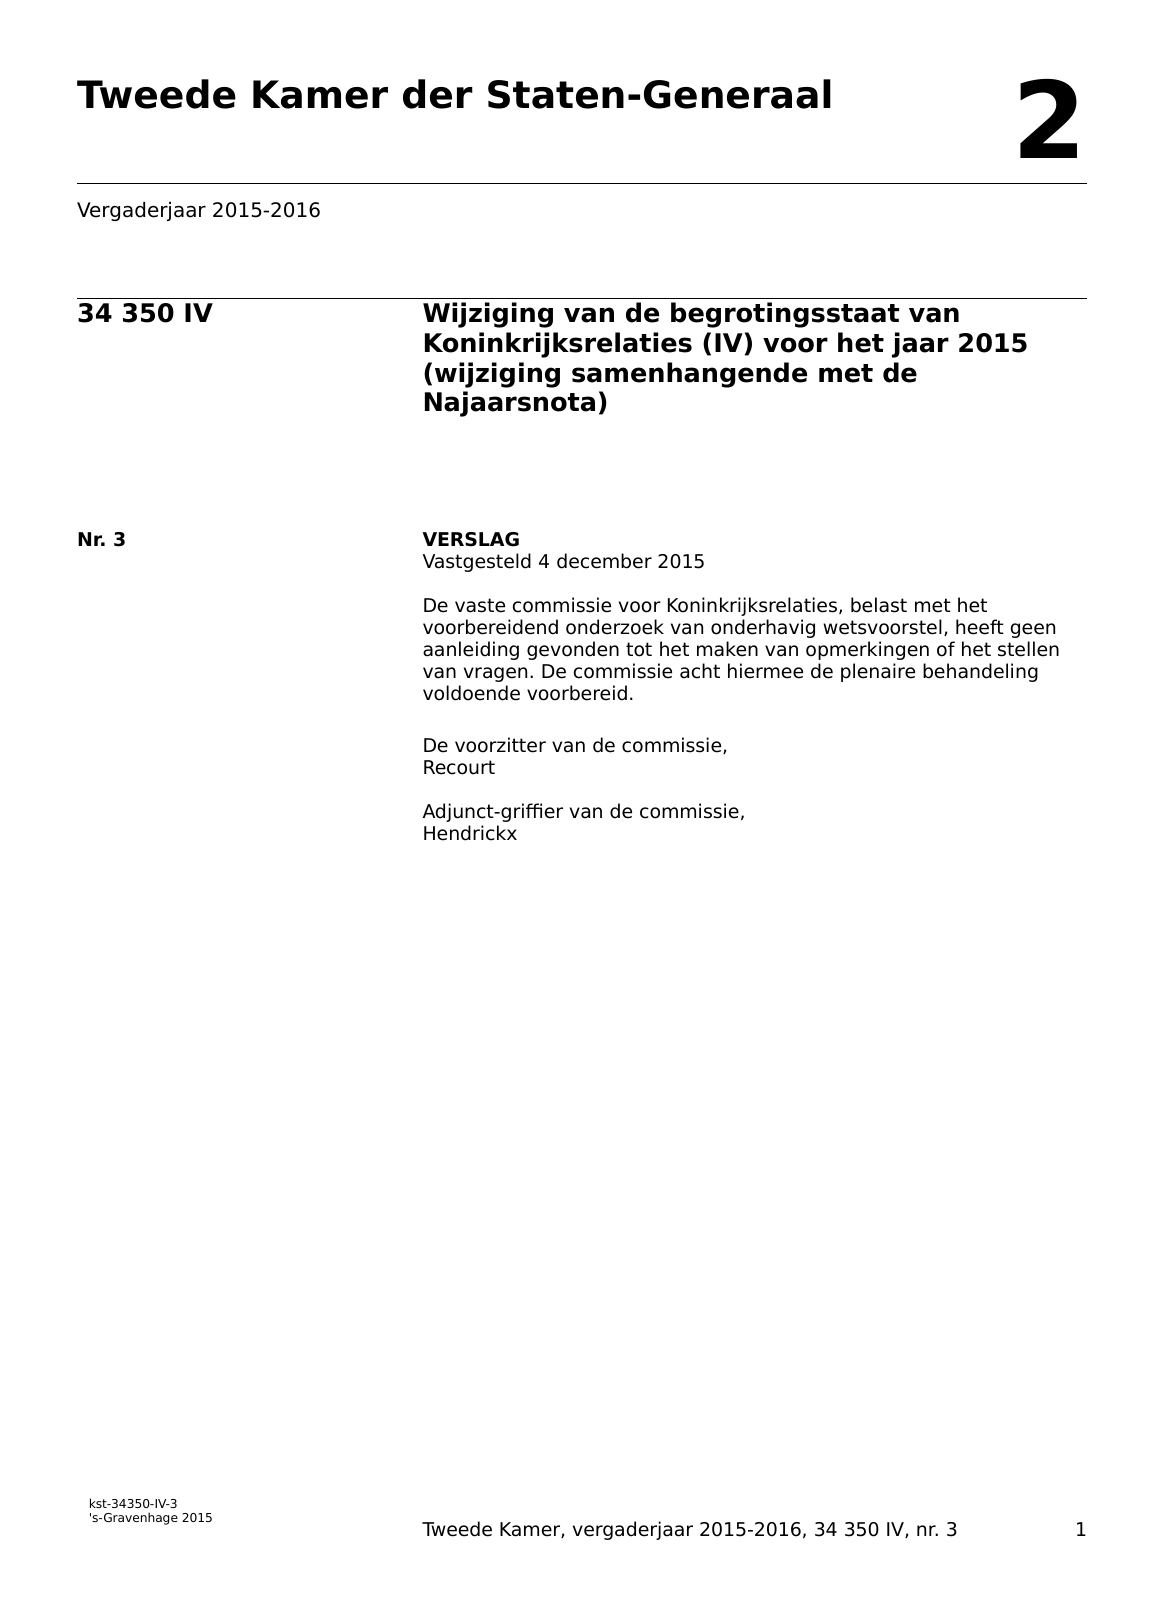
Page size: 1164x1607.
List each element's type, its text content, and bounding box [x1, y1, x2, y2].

text kst-34350-IV-3 [88, 1497, 323, 1511]
subtitle 34 350 IV Wijziging van de begrotingsstaat van Koninkrijksrelaties (IV) voor het jaar 2015 (wijziging samenhangende met de Najaarsnota) [77, 299, 1087, 418]
text De voorzitter van de commissie, Recourt [422, 735, 1087, 779]
table_cell Vergaderjaar 2015-2016 [77, 184, 1087, 298]
table_header Tweede Kamer der Staten-Generaal [77, 59, 886, 183]
table_header 2 [886, 59, 1087, 183]
text De vaste commissie voor Koninkrijksrelaties, belast met het voorbereidend onderzoek van onderhavig wetsvoorstel, heeft geen aanleiding gevonden tot het maken van opmerkingen of het stellen van vragen. De commissie acht hiermee de plenaire behandeling voldoende voorbereid. [422, 595, 1087, 705]
text Adjunct-griffier van de commissie, Hendrickx [422, 801, 1087, 845]
subtitle Nr. 3 VERSLAG [77, 529, 1087, 551]
text 's-Gravenhage 2015 [88, 1511, 323, 1525]
text Vastgesteld 4 december 2015 [422, 551, 1087, 573]
